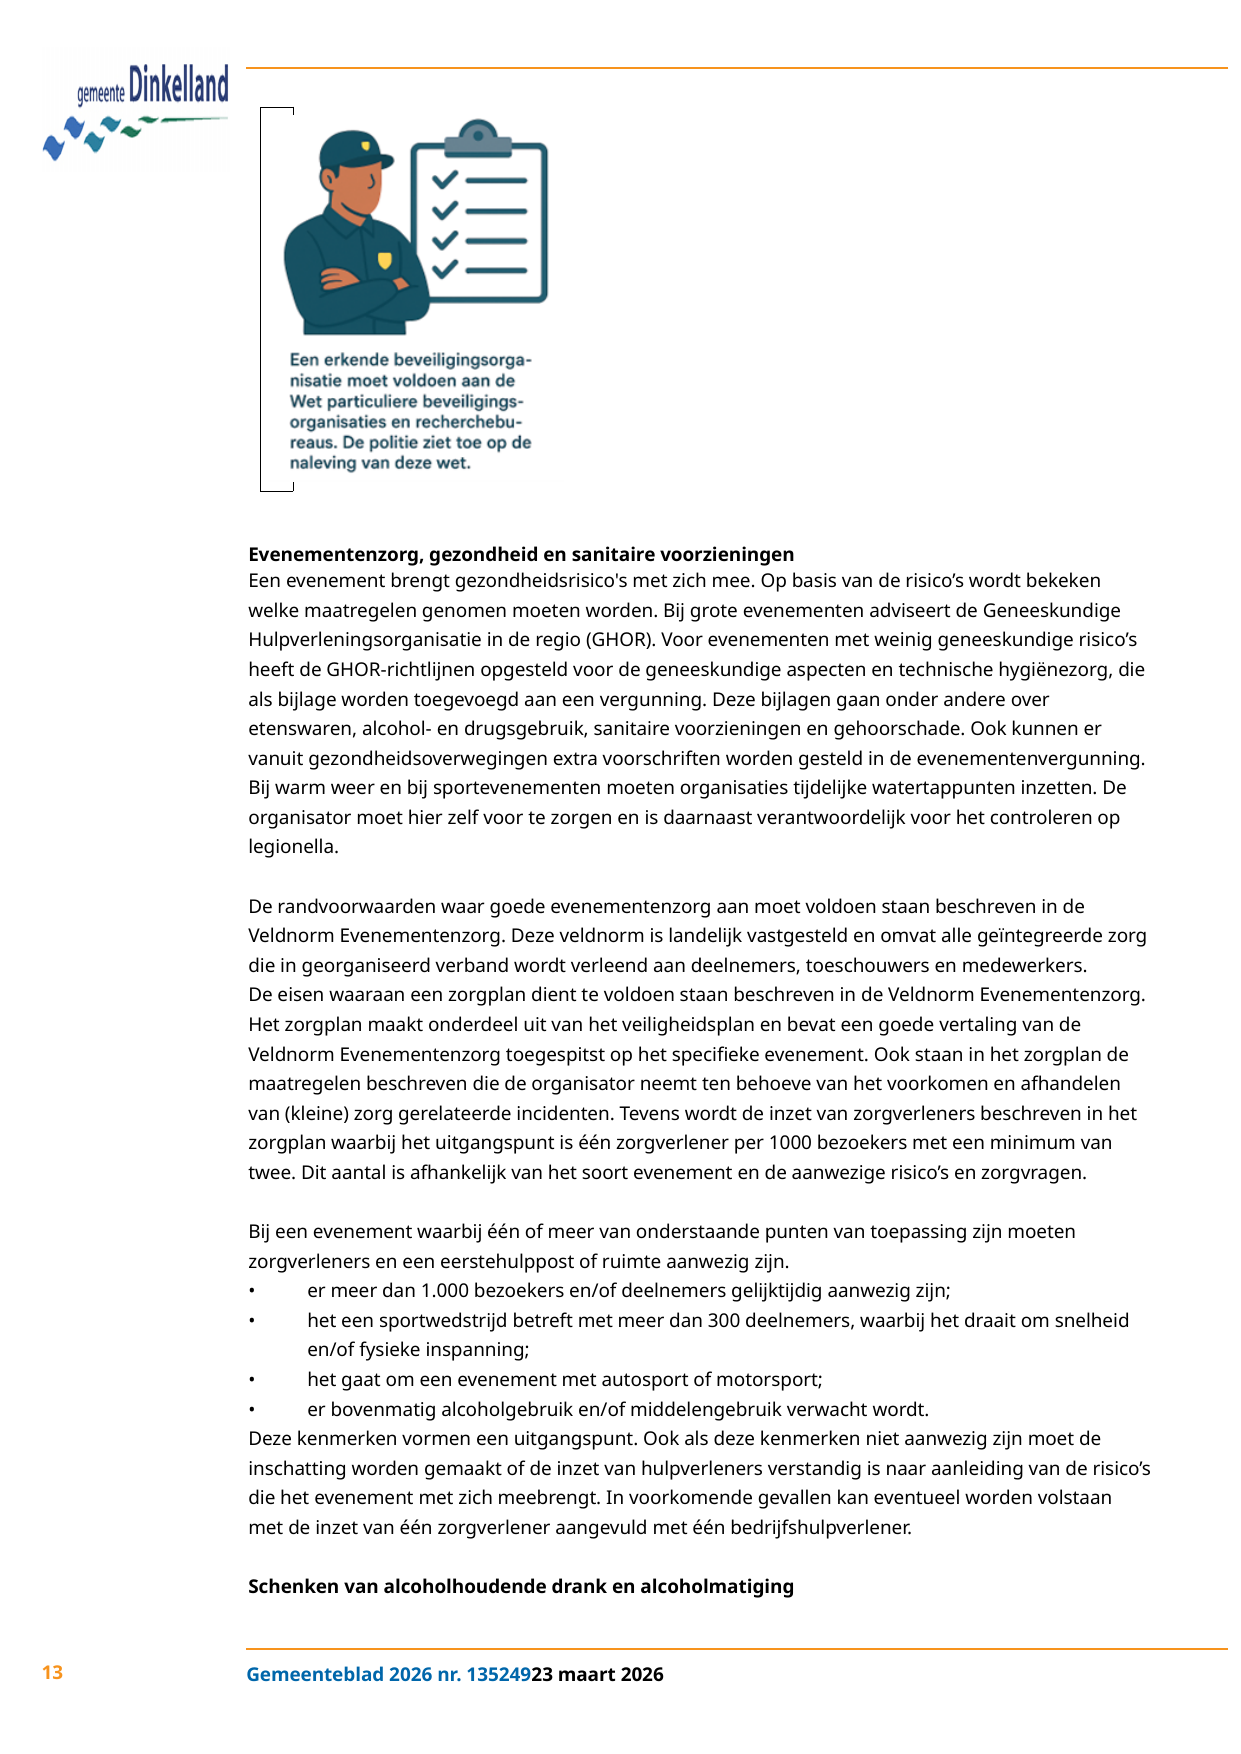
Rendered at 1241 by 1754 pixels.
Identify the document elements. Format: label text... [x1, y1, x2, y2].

picture [41, 47, 231, 172]
list het gaat om een evenement met autosport of motorsport; [248, 1366, 1152, 1392]
text De randvoorwaarden waar goede evenementenzorg aan moet voldoen staan beschreven in de Veldnorm Evenementenzorg. Deze veldnorm is landelijk vastgesteld en omvat alle geïntegreerde zorg die in georganiseerd verband wordt verleend aan deelnemers, toeschouwers en medewerkers. [248, 893, 1152, 978]
text Het zorgplan maakt onderdeel uit van het veiligheidsplan en bevat een goede vertaling van de Veldnorm Evenementenzorg toegespitst op het specifieke evenement. Ook staan in het zorgplan de maatregelen beschreven die de organisator neemt ten behoeve van het voorkomen en afhandelen van (kleine) zorg gerelateerde incidenten. Tevens wordt de inzet van zorgverleners beschreven in het zorgplan waarbij het uitgangspunt is één zorgverlener per 1000 bezoekers met een minimum van twee. Dit aantal is afhankelijk van het soort evenement en de aanwezige risico’s en zorgvragen. [248, 1011, 1152, 1185]
text Deze kenmerken vormen een uitgangspunt. Ook als deze kenmerken niet aanwezig zijn moet de inschatting worden gemaakt of de inzet van hulpverleners verstandig is naar aanleiding van de risico’s die het evenement met zich meebrengt. In voorkomende gevallen kan eventueel worden volstaan met de inzet van één zorgverlener aangevuld met één bedrijfshulpverlener. [248, 1425, 1152, 1540]
text Schenken van alcoholhoudende drank en alcoholmatiging [248, 1573, 1152, 1599]
text De eisen waaraan een zorgplan dient te voldoen staan beschreven in de Veldnorm Evenementenzorg. [248, 982, 1152, 1007]
list het een sportwedstrijd betreft met meer dan 300 deelnemers, waarbij het draait om snelheid en/of fysieke inspanning; [248, 1307, 1152, 1362]
text Een evenement brengt gezondheidsrisico's met zich mee. Op basis van de risico’s wordt bekeken welke maatregelen genomen moeten worden. Bij grote evenementen adviseert de Geneeskundige Hulpverleningsorganisatie in de regio (GHOR). Voor evenementen met weinig geneeskundige risico’s heeft de GHOR-richtlijnen opgesteld voor de geneeskundige aspecten en technische hygiënezorg, die als bijlage worden toegevoegd aan een vergunning. Deze bijlagen gaan onder andere over etenswaren, alcohol- en drugsgebruik, sanitaire voorzieningen en gehoorschade. Ook kunnen er vanuit gezondheidsoverwegingen extra voorschriften worden gesteld in de evenementenvergunning. Bij warm weer en bij sportevenementen moeten organisaties tijdelijke watertappunten inzetten. De organisator moet hier zelf voor te zorgen en is daarnaast verantwoordelijk voor het controleren op legionella. [248, 567, 1152, 859]
list er meer dan 1.000 bezoekers en/of deelnemers gelijktijdig aanwezig zijn; [248, 1277, 1152, 1303]
text Bij een evenement waarbij één of meer van onderstaande punten van toepassing zijn moeten zorgverleners en een eerstehulppost of ruimte aanwezig zijn. [248, 1218, 1152, 1273]
text Evenementenzorg, gezondheid en sanitaire voorzieningen [248, 542, 1152, 567]
list er bovenmatig alcoholgebruik en/of middelengebruik verwacht wordt. [248, 1396, 1152, 1421]
picture [268, 115, 565, 482]
